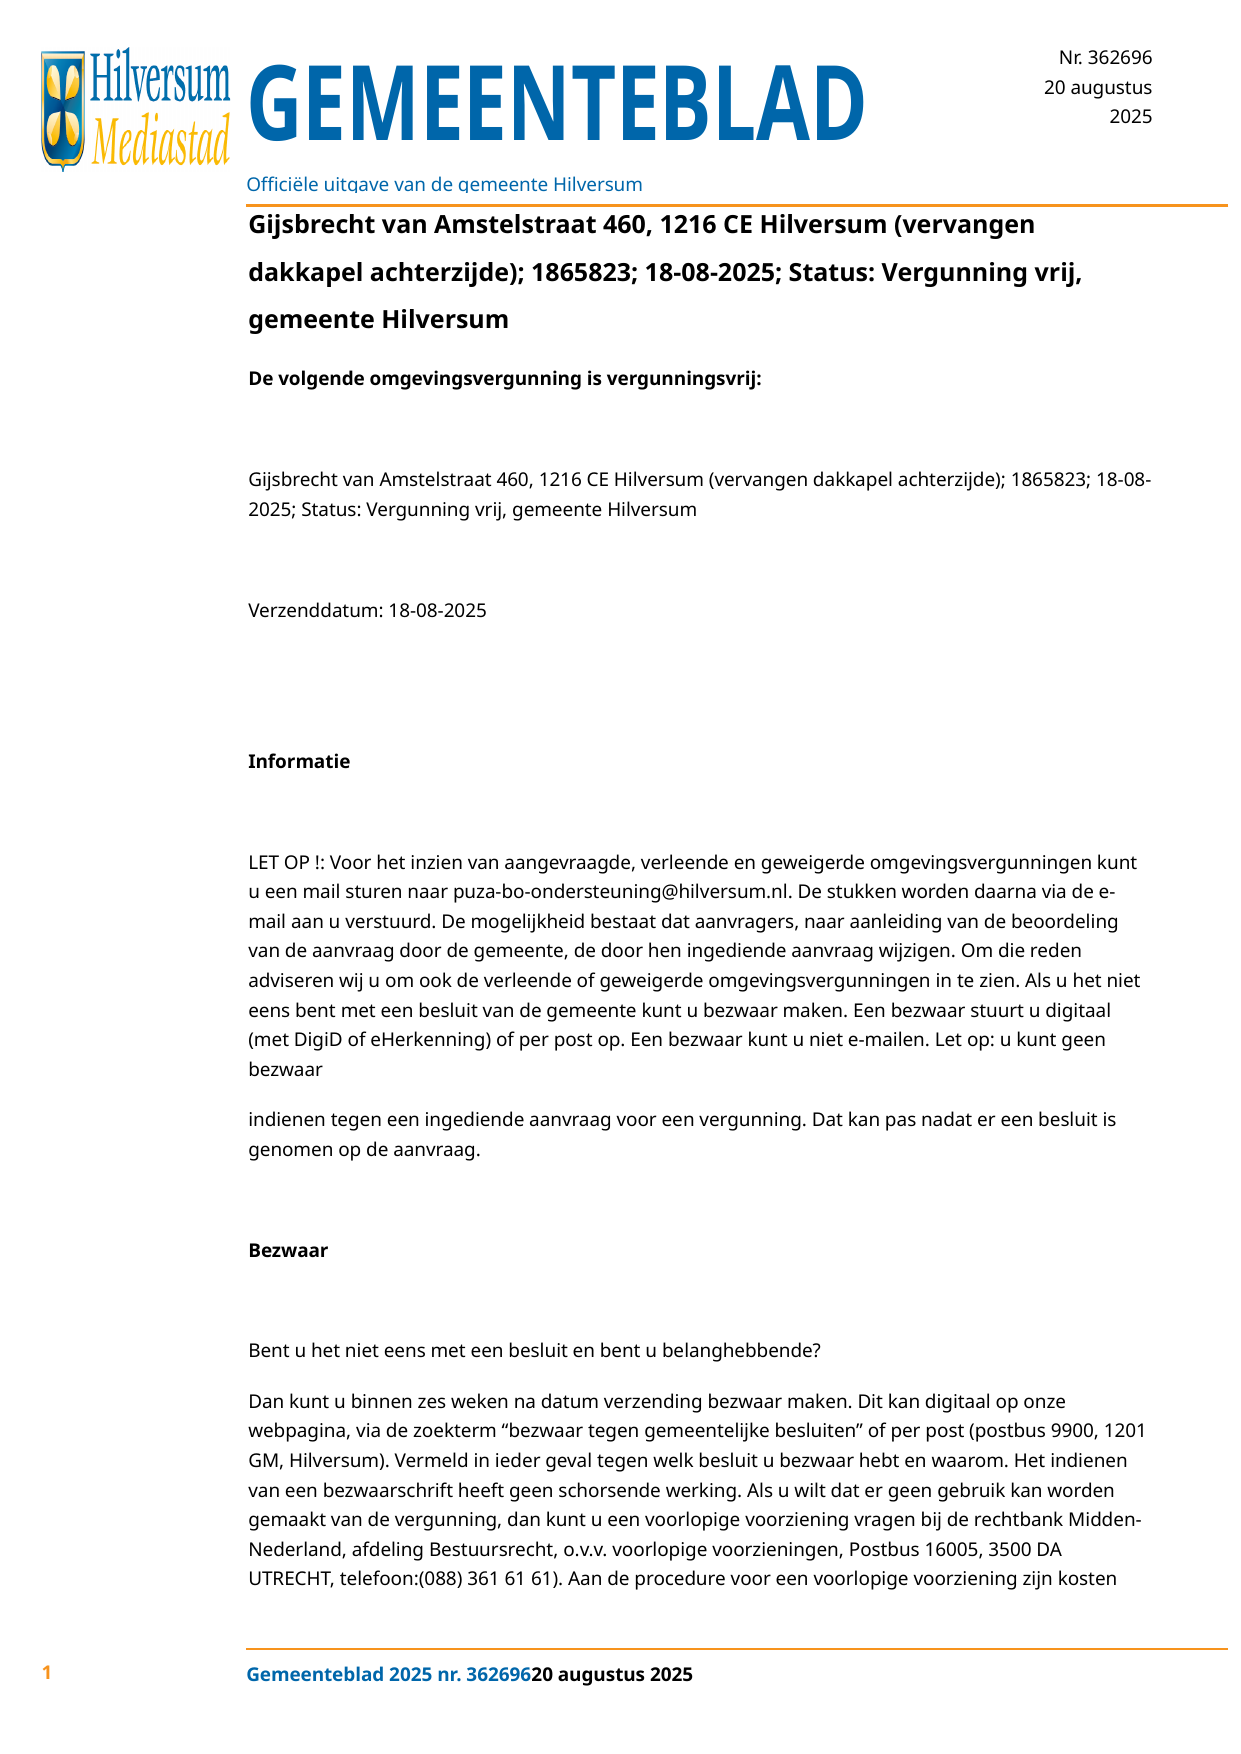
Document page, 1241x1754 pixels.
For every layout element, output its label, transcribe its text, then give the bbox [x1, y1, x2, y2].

text De volgende omgevingsvergunning is vergunningsvrij: [248, 366, 1152, 391]
text Gijsbrecht van Amstelstraat 460, 1216 CE Hilversum (vervangen dakkapel achterzijde); 1865823; 18-08-2025; Status: Vergunning vrij, gemeente Hilversum [248, 207, 1152, 336]
text Informatie [248, 748, 1152, 774]
text indienen tegen een ingediende aanvraag voor een vergunning. Dat kan pas nadat er een besluit is genomen op de aanvraag. [248, 1106, 1152, 1162]
text Gijsbrecht van Amstelstraat 460, 1216 CE Hilversum (vervangen dakkapel achterzijde); 1865823; 18-08-2025; Status: Vergunning vrij, gemeente Hilversum [248, 466, 1152, 522]
text LET OP !: Voor het inzien van aangevraagde, verleende en geweigerde omgevingsvergunningen kunt u een mail sturen naar puza-bo-ondersteuning@hilversum.nl. De stukken worden daarna via de e-mail aan u verstuurd. De mogelijkheid bestaat dat aanvragers, naar aanleiding van de beoordeling van de aanvraag door de gemeente, de door hen ingediende aanvraag wijzigen. Om die reden adviseren wij u om ook de verleende of geweigerde omgevingsvergunningen in te zien. Als u het niet eens bent met een besluit van de gemeente kunt u bezwaar maken. Een bezwaar stuurt u digitaal (met DigiD of eHerkenning) of per post op. Een bezwaar kunt u niet e-mailen. Let op: u kunt geen bezwaar [248, 849, 1152, 1082]
text Bent u het niet eens met een besluit en bent u belanghebbende? [248, 1338, 1152, 1363]
text Bezwaar [248, 1237, 1152, 1262]
text Verzenddatum: 18-08-2025 [248, 597, 1152, 622]
text Dan kunt u binnen zes weken na datum verzending bezwaar maken. Dit kan digitaal op onze webpagina, via de zoekterm “bezwaar tegen gemeentelijke besluiten” of per post (postbus 9900, 1201 GM, Hilversum). Vermeld in ieder geval tegen welk besluit u bezwaar hebt en waarom. Het indienen van een bezwaarschrift heeft geen schorsende werking. Als u wilt dat er geen gebruik kan worden gemaakt van de vergunning, dan kunt u een voorlopige voorziening vragen bij de rechtbank Midden-Nederland, afdeling Bestuursrecht, o.v.v. voorlopige voorzieningen, Postbus 16005, 3500 DA UTRECHT, telefoon:(088) 361 61 61). Aan de procedure voor een voorlopige voorziening zijn kosten [248, 1388, 1152, 1591]
picture [41, 47, 231, 172]
